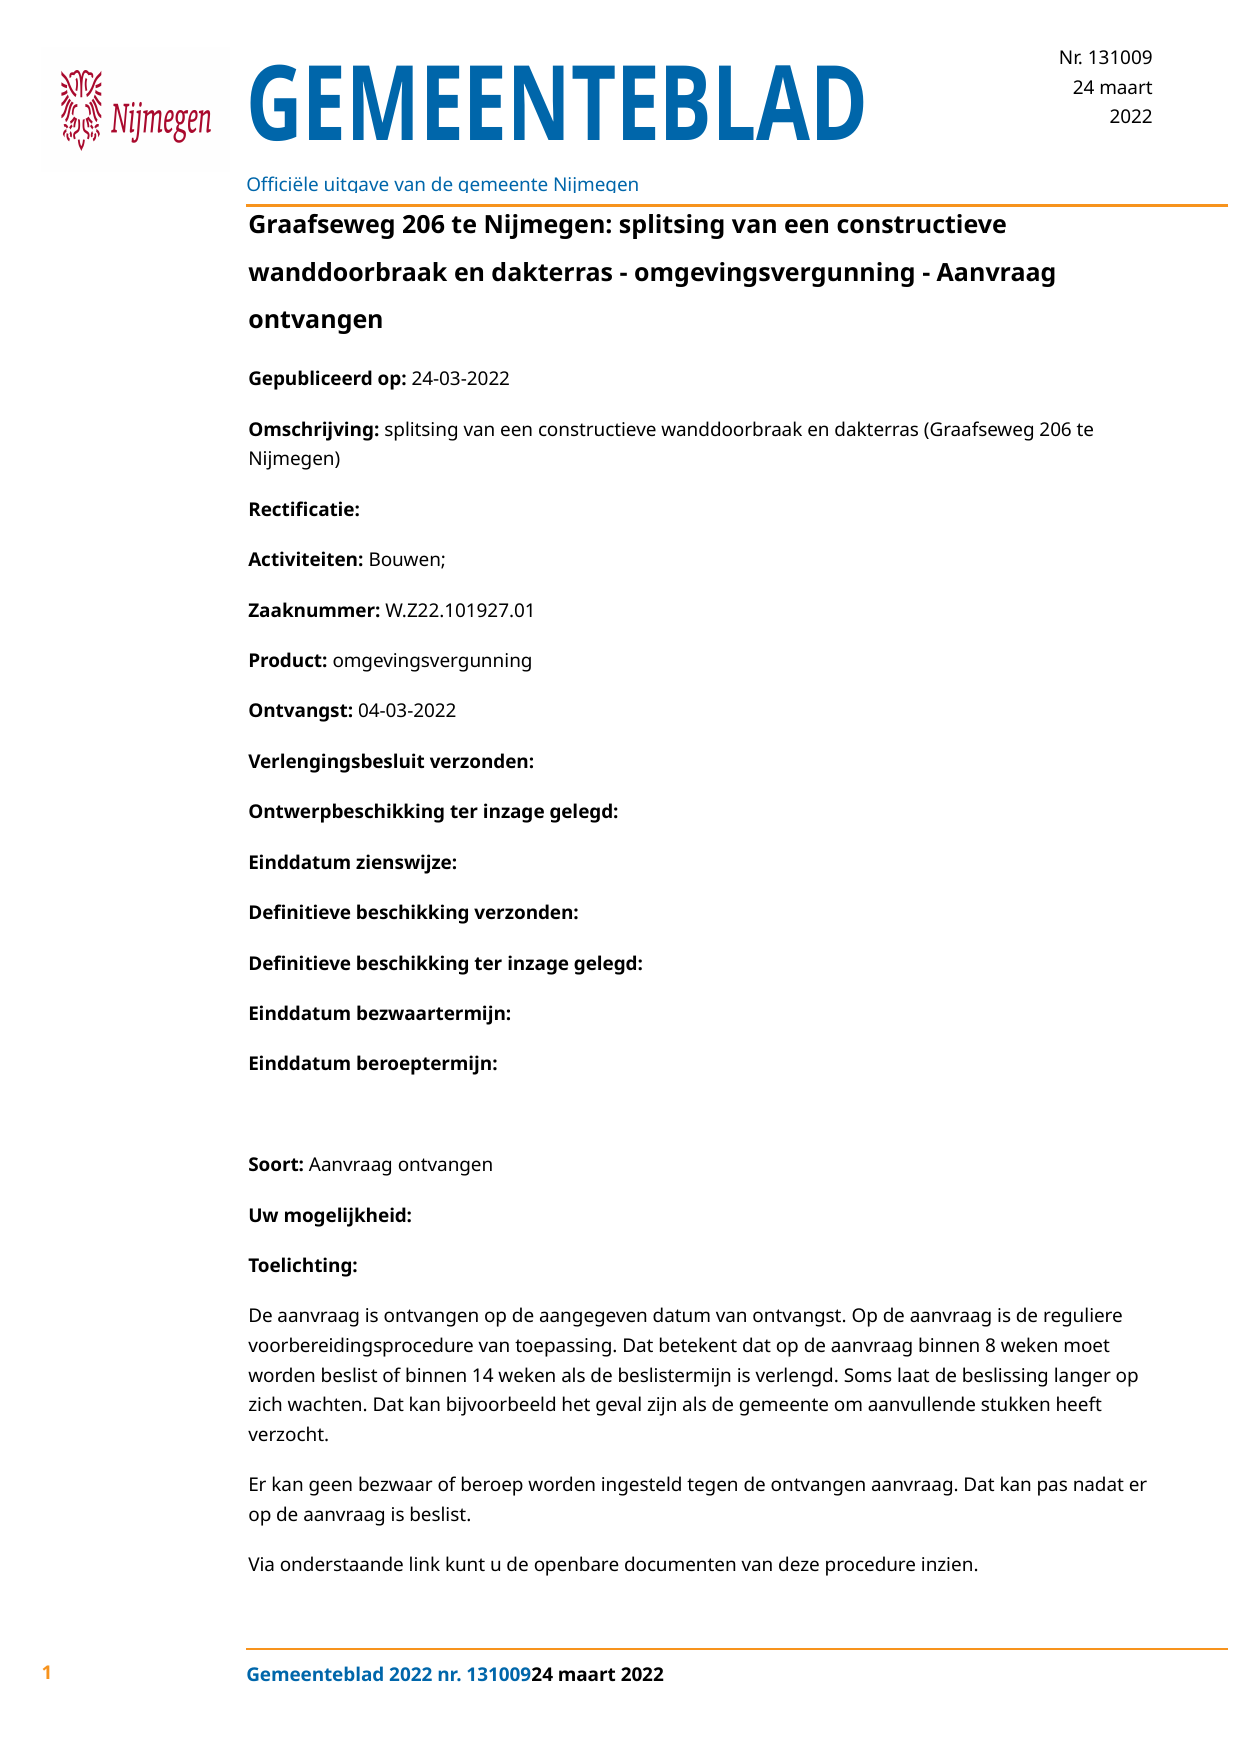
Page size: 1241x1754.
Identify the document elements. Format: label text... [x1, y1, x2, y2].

text Soort: Aanvraag ontvangen [248, 1151, 1152, 1177]
text Verlengingsbesluit verzonden: [248, 748, 1152, 774]
text Einddatum bezwaartermijn: [248, 1000, 1152, 1026]
text Definitieve beschikking ter inzage gelegd: [248, 950, 1152, 975]
text Gepubliceerd op: 24-03-2022 [248, 366, 1152, 391]
text Ontvangst: 04-03-2022 [248, 698, 1152, 723]
text De aanvraag is ontvangen op de aangegeven datum van ontvangst. Op de aanvraag is de reguliere voorbereidingsprocedure van toepassing. Dat betekent dat op de aanvraag binnen 8 weken moet worden beslist of binnen 14 weken als de beslistermijn is verlengd. Soms laat de beslissing langer op zich wachten. Dat kan bijvoorbeeld het geval zijn als de gemeente om aanvullende stukken heeft verzocht. [248, 1303, 1152, 1447]
text Via onderstaande link kunt u de openbare documenten van deze procedure inzien. [248, 1551, 1152, 1577]
text Einddatum beroeptermijn: [248, 1051, 1152, 1076]
text Uw mogelijkheid: [248, 1202, 1152, 1227]
text Zaaknummer: W.Z22.101927.01 [248, 597, 1152, 622]
text Graafseweg 206 te Nijmegen: splitsing van een constructieve wanddoorbraak en dakterras - omgevingsvergunning - Aanvraag ontvangen [248, 207, 1152, 336]
text Definitieve beschikking verzonden: [248, 899, 1152, 925]
text Product: omgevingsvergunning [248, 647, 1152, 673]
text Ontwerpbeschikking ter inzage gelegd: [248, 798, 1152, 824]
text Er kan geen bezwaar of beroep worden ingesteld tegen de ontvangen aanvraag. Dat kan pas nadat er op de aanvraag is beslist. [248, 1471, 1152, 1527]
text Einddatum zienswijze: [248, 849, 1152, 874]
text Rectificatie: [248, 496, 1152, 522]
text Activiteiten: Bouwen; [248, 546, 1152, 572]
text Omschrijving: splitsing van een constructieve wanddoorbraak en dakterras (Graafseweg 206 te Nijmegen) [248, 416, 1152, 471]
text Toelichting: [248, 1252, 1152, 1278]
picture [41, 47, 231, 172]
